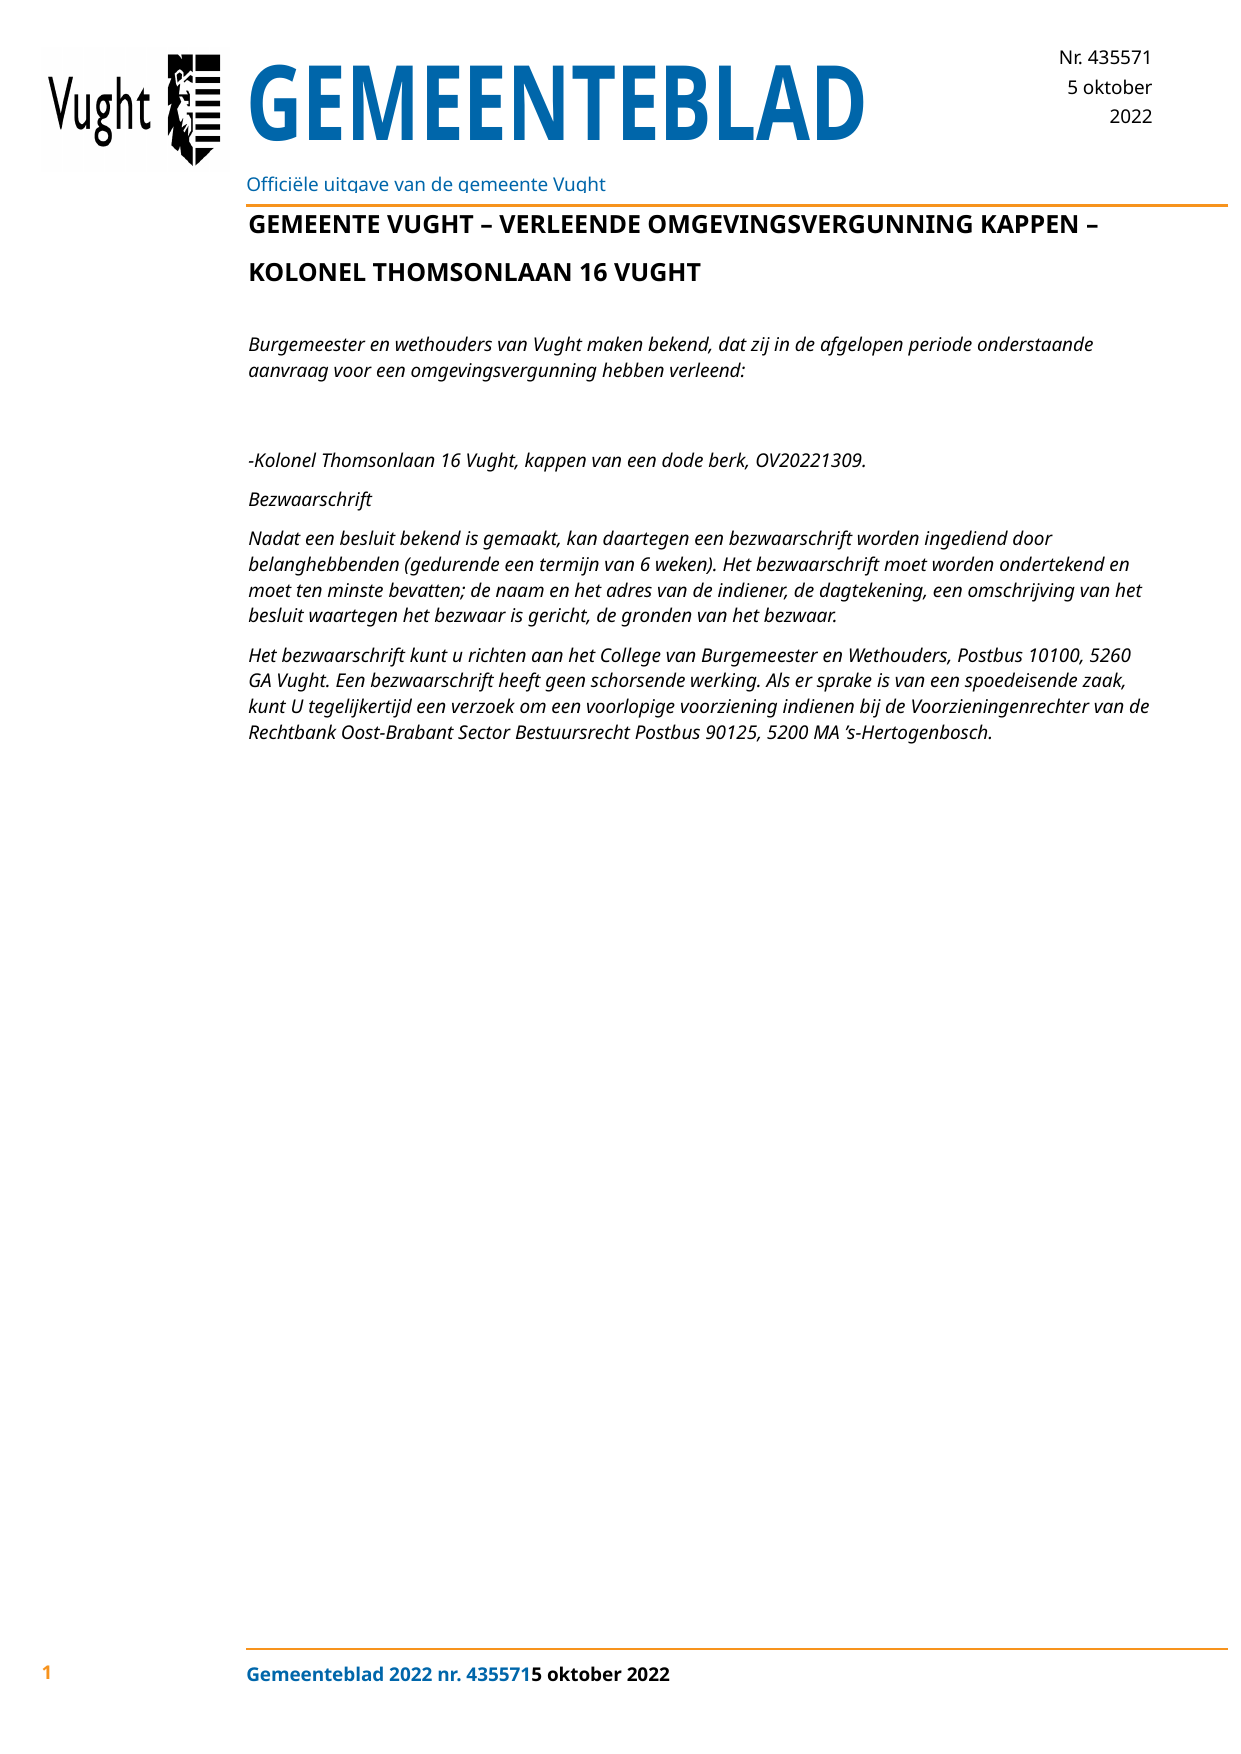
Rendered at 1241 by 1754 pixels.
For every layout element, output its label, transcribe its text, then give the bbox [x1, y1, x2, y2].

text Burgemeester en wethouders van Vught maken bekend, dat zij in de afgelopen periode onderstaande aanvraag voor een omgevingsvergunning hebben verleend: [248, 331, 1152, 383]
text -Kolonel Thomsonlaan 16 Vught, kappen van een dode berk, OV20221309. [248, 447, 1152, 473]
text Nadat een besluit bekend is gemaakt, kan daartegen een bezwaarschrift worden ingediend door belanghebbenden (gedurende een termijn van 6 weken). Het bezwaarschrift moet worden ondertekend en moet ten minste bevatten; de naam en het adres van de indiener, de dagtekening, een omschrijving van het besluit waartegen het bezwaar is gericht, de gronden van het bezwaar. [248, 525, 1152, 628]
text Bezwaarschrift [248, 486, 1152, 512]
text Het bezwaarschrift kunt u richten aan het College van Burgemeester en Wethouders, Postbus 10100, 5260 GA Vught. Een bezwaarschrift heeft geen schorsende werking. Als er sprake is van een spoedeisende zaak, kunt U tegelijkertijd een verzoek om een voorlopige voorziening indienen bij de Voorzieningenrechter van de Rechtbank Oost-Brabant Sector Bestuursrecht Postbus 90125, 5200 MA ’s-Hertogenbosch. [248, 642, 1152, 745]
picture [41, 47, 231, 172]
text GEMEENTE VUGHT – VERLEENDE OMGEVINGSVERGUNNING KAPPEN –KOLONEL THOMSONLAAN 16 VUGHT [248, 207, 1152, 288]
